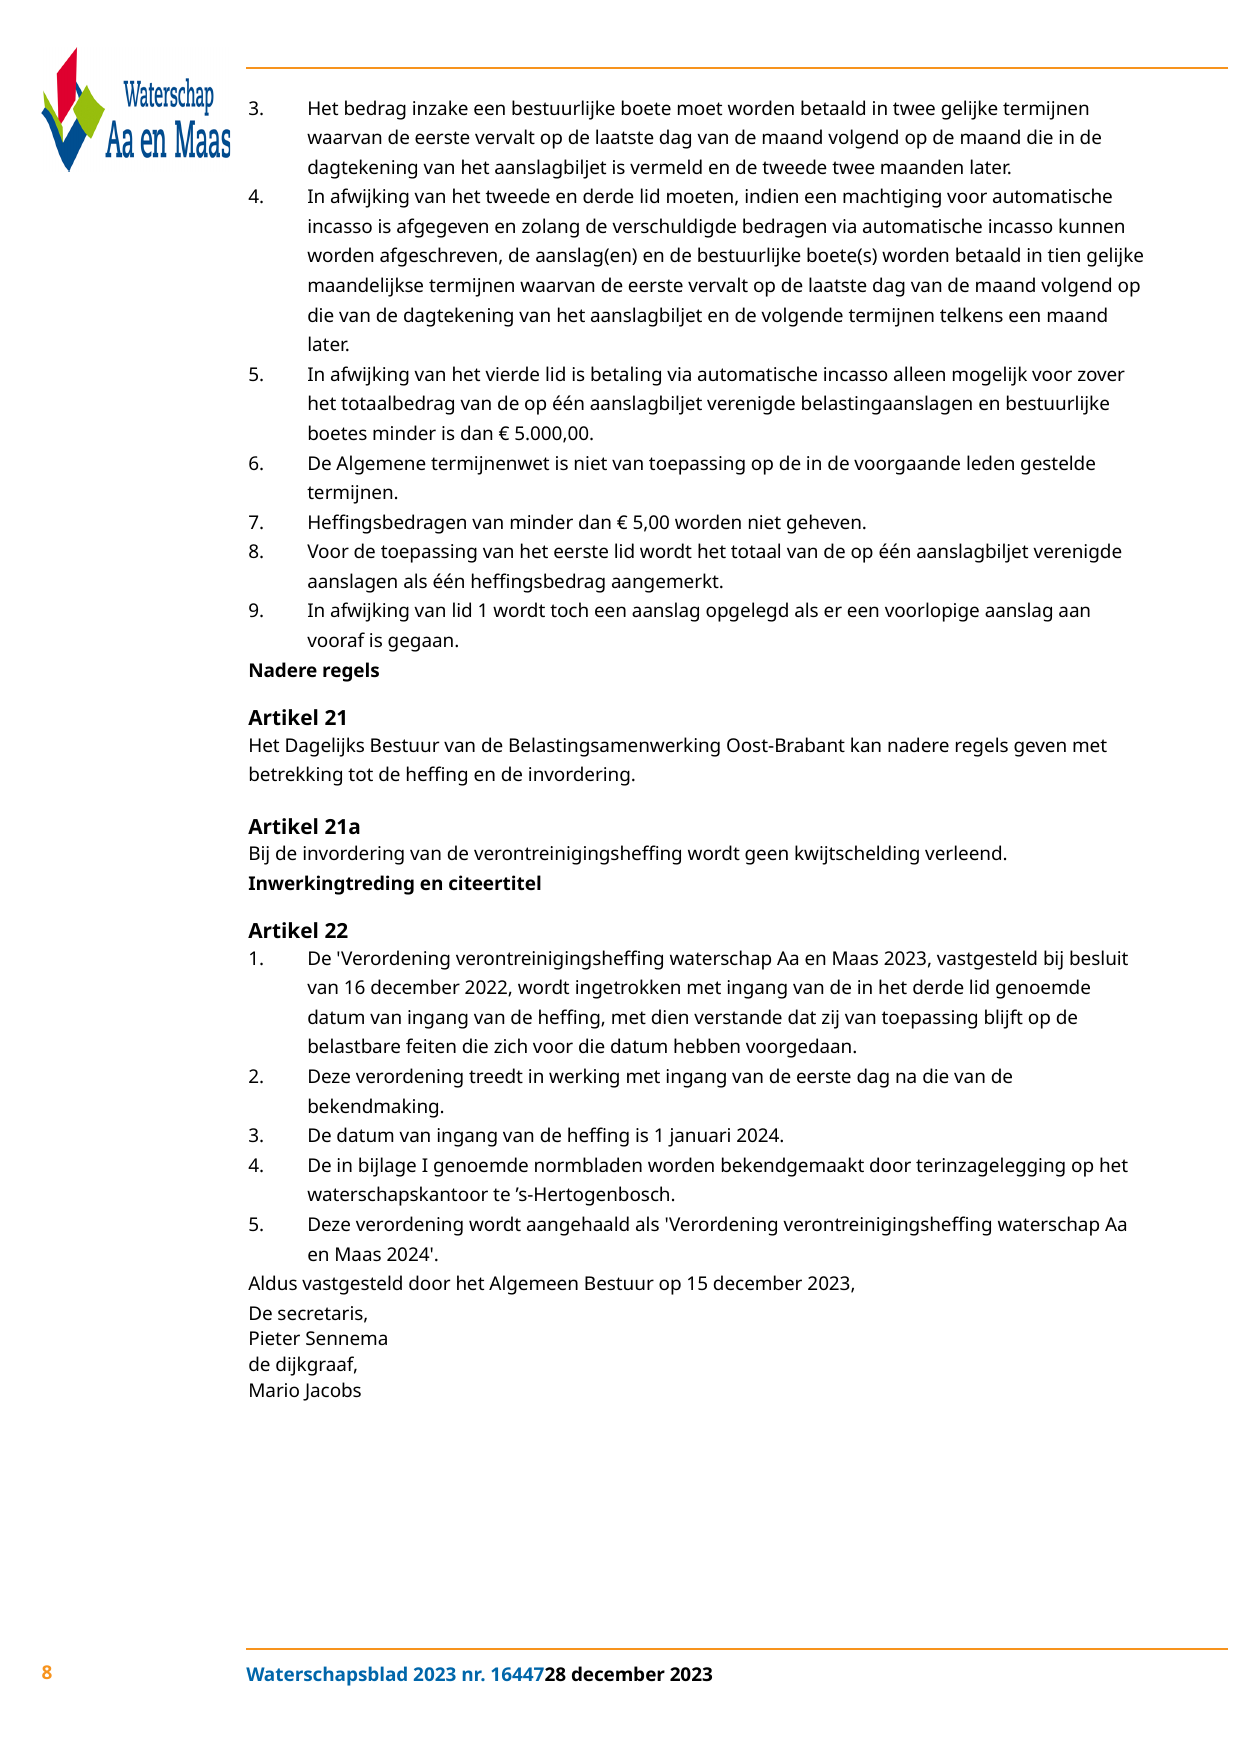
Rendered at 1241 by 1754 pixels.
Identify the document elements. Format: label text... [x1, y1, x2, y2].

list De datum van ingang van de heffing is 1 januari 2024. [248, 1122, 1152, 1148]
text De secretaris, [248, 1300, 1152, 1326]
list In afwijking van het vierde lid is betaling via automatische incasso alleen mogelijk voor zover het totaalbedrag van de op één aanslagbiljet verenigde belastingaanslagen en bestuurlijke boetes minder is dan € 5.000,00. [248, 361, 1152, 446]
list De in bijlage I genoemde normbladen worden bekendgemaakt door terinzagelegging op het waterschapskantoor te ’s-Hertogenbosch. [248, 1152, 1152, 1207]
text Aldus vastgesteld door het Algemeen Bestuur op 15 december 2023, [248, 1270, 1152, 1296]
list Heffingsbedragen van minder dan € 5,00 worden niet geheven. [248, 509, 1152, 535]
list Deze verordening wordt aangehaald als 'Verordening verontreinigingsheffing waterschap Aa en Maas 2024'. [248, 1211, 1152, 1266]
text Artikel 21 [248, 703, 1152, 732]
list Het bedrag inzake een bestuurlijke boete moet worden betaald in twee gelijke termijnen waarvan de eerste vervalt op de laatste dag van de maand volgend op de maand die in de dagtekening van het aanslagbiljet is vermeld en de tweede twee maanden later. [248, 95, 1152, 180]
list In afwijking van het tweede en derde lid moeten, indien een machtiging voor automatische incasso is afgegeven en zolang de verschuldigde bedragen via automatische incasso kunnen worden afgeschreven, de aanslag(en) en de bestuurlijke boete(s) worden betaald in tien gelijke maandelijkse termijnen waarvan de eerste vervalt op de laatste dag van de maand volgend op die van de dagtekening van het aanslagbiljet en de volgende termijnen telkens een maand later. [248, 183, 1152, 357]
text Het Dagelijks Bestuur van de Belastingsamenwerking Oost-Brabant kan nadere regels geven met betrekking tot de heffing en de invordering. [248, 732, 1152, 787]
list De 'Verordening verontreinigingsheffing waterschap Aa en Maas 2023, vastgesteld bij besluit van 16 december 2022, wordt ingetrokken met ingang van de in het derde lid genoemde datum van ingang van de heffing, met dien verstande dat zij van toepassing blijft op de belastbare feiten die zich voor die datum hebben voorgedaan. [248, 945, 1152, 1059]
text Bij de invordering van de verontreinigingsheffing wordt geen kwijtschelding verleend. [248, 840, 1152, 866]
list In afwijking van lid 1 wordt toch een aanslag opgelegd als er een voorlopige aanslag aan vooraf is gegaan. [248, 598, 1152, 653]
list Voor de toepassing van het eerste lid wordt het totaal van de op één aanslagbiljet verenigde aanslagen als één heffingsbedrag aangemerkt. [248, 538, 1152, 594]
text Mario Jacobs [248, 1377, 1152, 1403]
picture [41, 47, 231, 172]
text de dijkgraaf, [248, 1351, 1152, 1377]
text Nadere regels [248, 657, 1152, 683]
list Deze verordening treedt in werking met ingang van de eerste dag na die van de bekendmaking. [248, 1063, 1152, 1118]
text Inwerkingtreding en citeertitel [248, 870, 1152, 896]
text Artikel 22 [248, 916, 1152, 945]
text Artikel 21a [248, 812, 1152, 840]
text Pieter Sennema [248, 1326, 1152, 1351]
list De Algemene termijnenwet is niet van toepassing op de in de voorgaande leden gestelde termijnen. [248, 450, 1152, 505]
